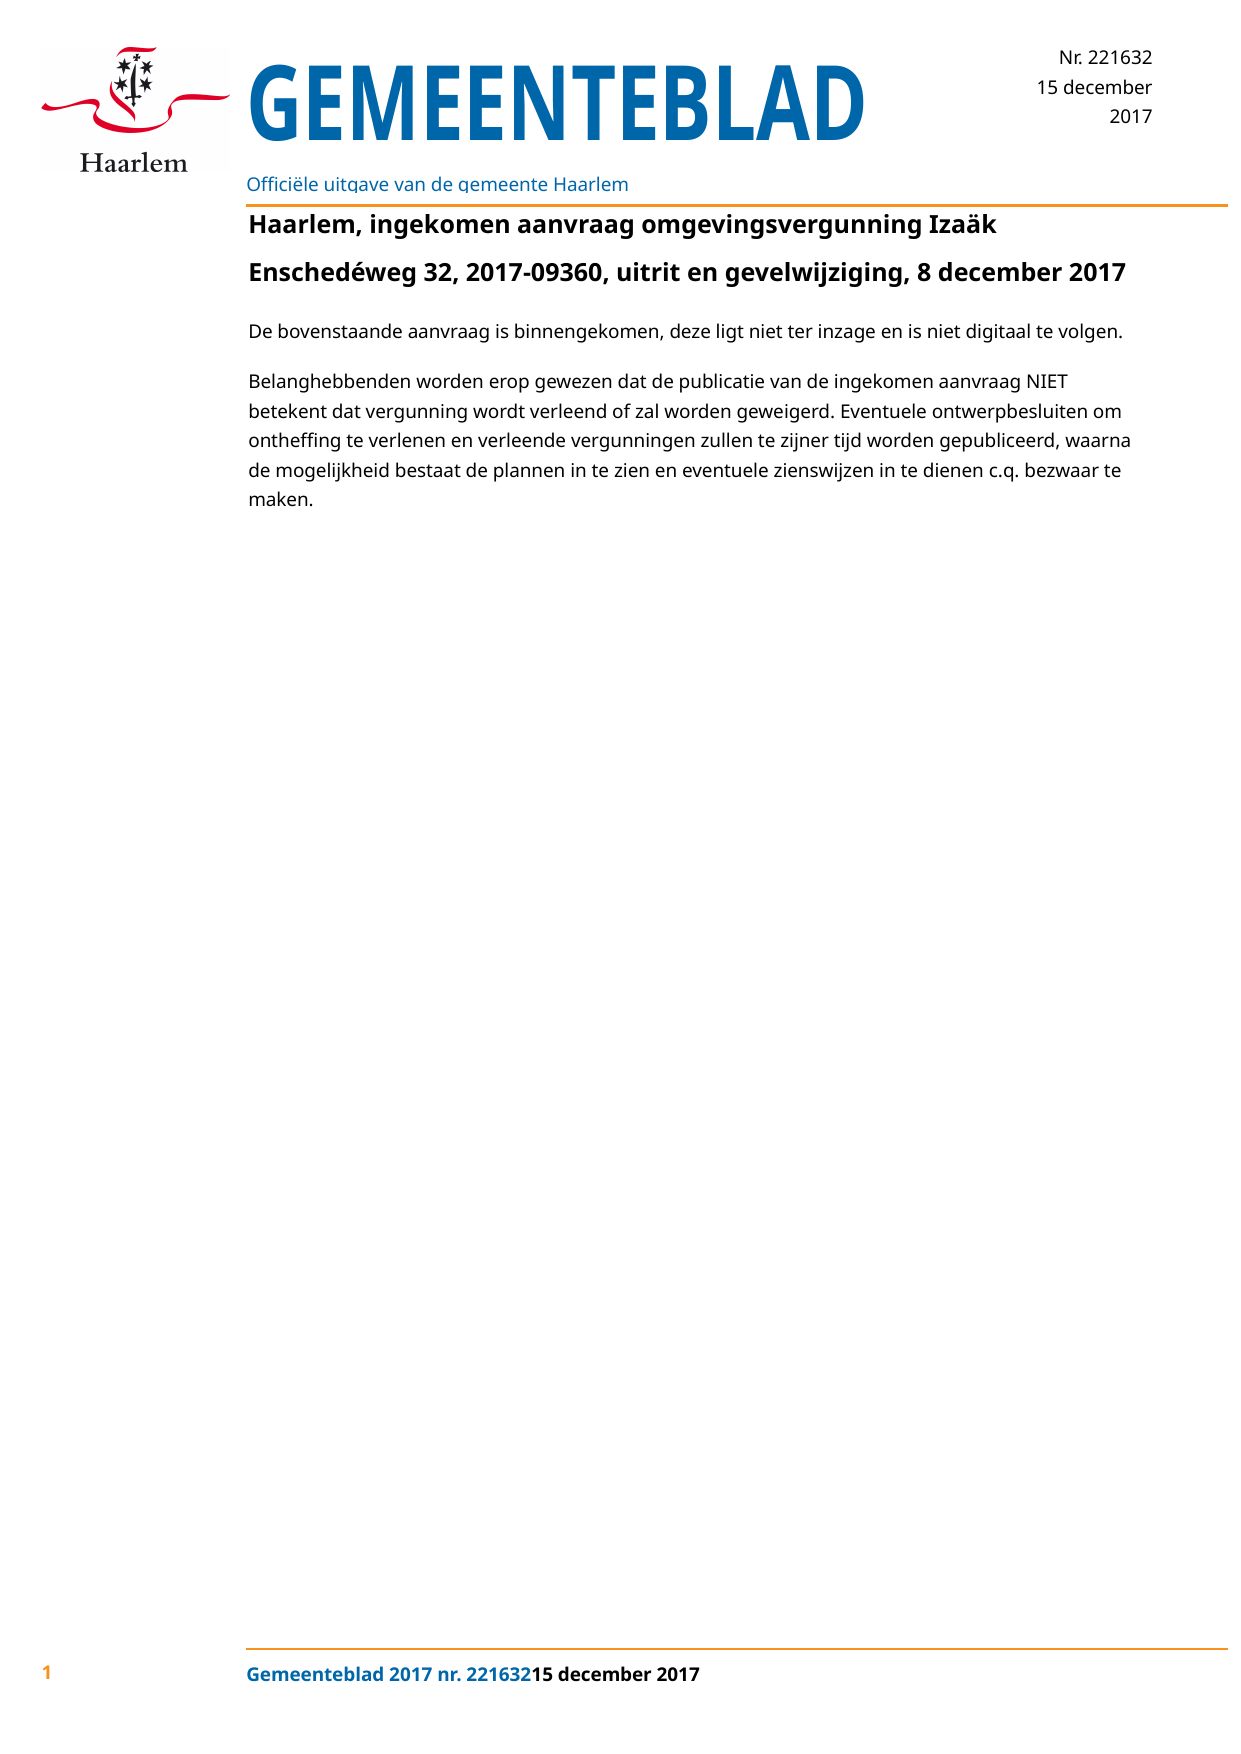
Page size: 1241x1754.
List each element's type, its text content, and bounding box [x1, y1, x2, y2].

text Haarlem, ingekomen aanvraag omgevingsvergunning Izaäk Enschedéweg 32, 2017-09360, uitrit en gevelwijziging, 8 december 2017 [248, 207, 1152, 288]
text Belanghebbenden worden erop gewezen dat de publicatie van de ingekomen aanvraag NIET betekent dat vergunning wordt verleend of zal worden geweigerd. Eventuele ontwerpbesluiten om ontheffing te verlenen en verleende vergunningen zullen te zijner tijd worden gepubliceerd, waarna de mogelijkheid bestaat de plannen in te zien en eventuele zienswijzen in te dienen c.q. bezwaar te maken. [248, 368, 1152, 512]
picture [41, 47, 231, 172]
text De bovenstaande aanvraag is binnengekomen, deze ligt niet ter inzage en is niet digitaal te volgen. [248, 318, 1152, 344]
